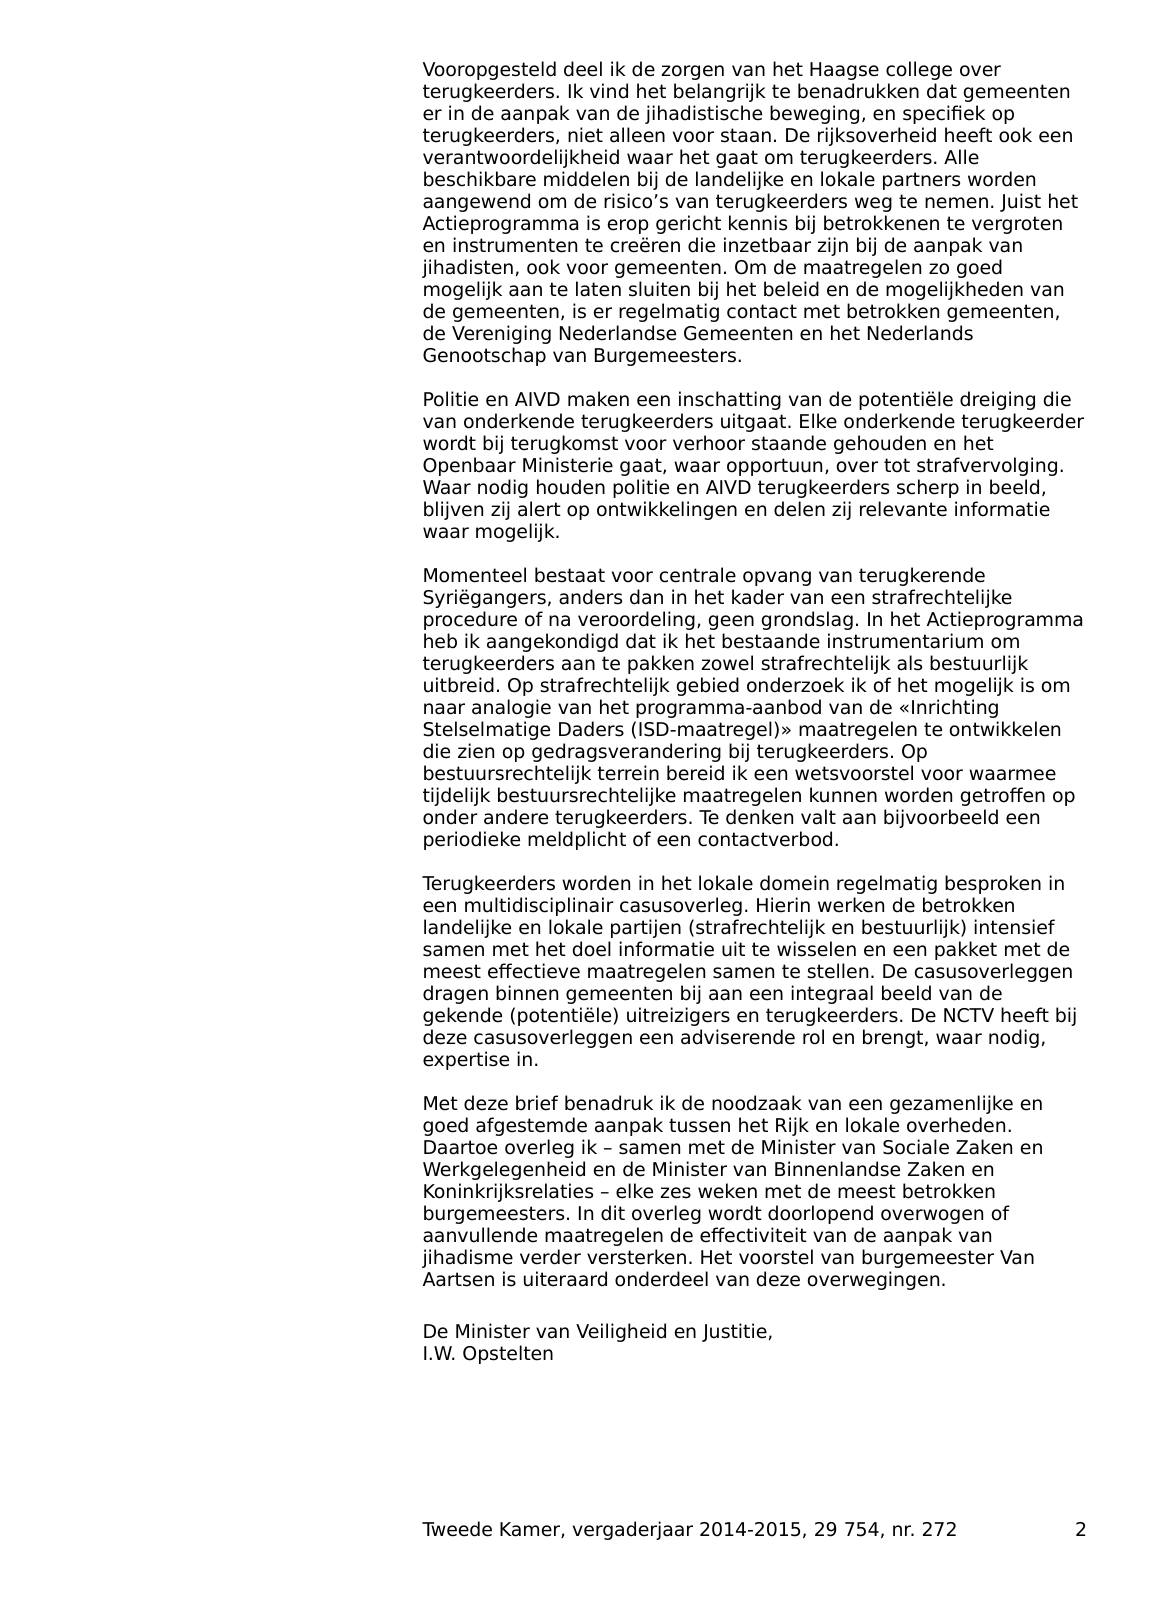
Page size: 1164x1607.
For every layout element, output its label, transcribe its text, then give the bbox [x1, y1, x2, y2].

text Politie en AIVD maken een inschatting van de potentiële dreiging die van onderkende terugkeerders uitgaat. Elke onderkende terugkeerder wordt bij terugkomst voor verhoor staande gehouden en het Openbaar Ministerie gaat, waar opportuun, over tot strafvervolging. Waar nodig houden politie en AIVD terugkeerders scherp in beeld, blijven zij alert op ontwikkelingen en delen zij relevante informatie waar mogelijk. [422, 389, 1087, 543]
text De Minister van Veiligheid en Justitie, I.W. Opstelten [422, 1321, 1087, 1365]
text Terugkeerders worden in het lokale domein regelmatig besproken in een multidisciplinair casusoverleg. Hierin werken de betrokken landelijke en lokale partijen (strafrechtelijk en bestuurlijk) intensief samen met het doel informatie uit te wisselen en een pakket met de meest effectieve maatregelen samen te stellen. De casusoverleggen dragen binnen gemeenten bij aan een integraal beeld van de gekende (potentiële) uitreizigers en terugkeerders. De NCTV heeft bij deze casusoverleggen een adviserende rol en brengt, waar nodig, expertise in. [422, 873, 1087, 1071]
text Vooropgesteld deel ik de zorgen van het Haagse college over terugkeerders. Ik vind het belangrijk te benadrukken dat gemeenten er in de aanpak van de jihadistische beweging, en specifiek op terugkeerders, niet alleen voor staan. De rijksoverheid heeft ook een verantwoordelijkheid waar het gaat om terugkeerders. Alle beschikbare middelen bij de landelijke en lokale partners worden aangewend om de risico’s van terugkeerders weg te nemen. Juist het Actieprogramma is erop gericht kennis bij betrokkenen te vergroten en instrumenten te creëren die inzetbaar zijn bij de aanpak van jihadisten, ook voor gemeenten. Om de maatregelen zo goed mogelijk aan te laten sluiten bij het beleid en de mogelijkheden van de gemeenten, is er regelmatig contact met betrokken gemeenten, de Vereniging Nederlandse Gemeenten en het Nederlands Genootschap van Burgemeesters. [422, 59, 1087, 367]
text Met deze brief benadruk ik de noodzaak van een gezamenlijke en goed afgestemde aanpak tussen het Rijk en lokale overheden. Daartoe overleg ik – samen met de Minister van Sociale Zaken en Werkgelegenheid en de Minister van Binnenlandse Zaken en Koninkrijksrelaties – elke zes weken met de meest betrokken burgemeesters. In dit overleg wordt doorlopend overwogen of aanvullende maatregelen de effectiviteit van de aanpak van jihadisme verder versterken. Het voorstel van burgemeester Van Aartsen is uiteraard onderdeel van deze overwegingen. [422, 1093, 1087, 1291]
text Momenteel bestaat voor centrale opvang van terugkerende Syriëgangers, anders dan in het kader van een strafrechtelijke procedure of na veroordeling, geen grondslag. In het Actieprogramma heb ik aangekondigd dat ik het bestaande instrumentarium om terugkeerders aan te pakken zowel strafrechtelijk als bestuurlijk uitbreid. Op strafrechtelijk gebied onderzoek ik of het mogelijk is om naar analogie van het programma-aanbod van de «Inrichting Stelselmatige Daders (ISD-maatregel)» maatregelen te ontwikkelen die zien op gedragsverandering bij terugkeerders. Op bestuursrechtelijk terrein bereid ik een wetsvoorstel voor waarmee tijdelijk bestuursrechtelijke maatregelen kunnen worden getroffen op onder andere terugkeerders. Te denken valt aan bijvoorbeeld een periodieke meldplicht of een contactverbod. [422, 565, 1087, 851]
